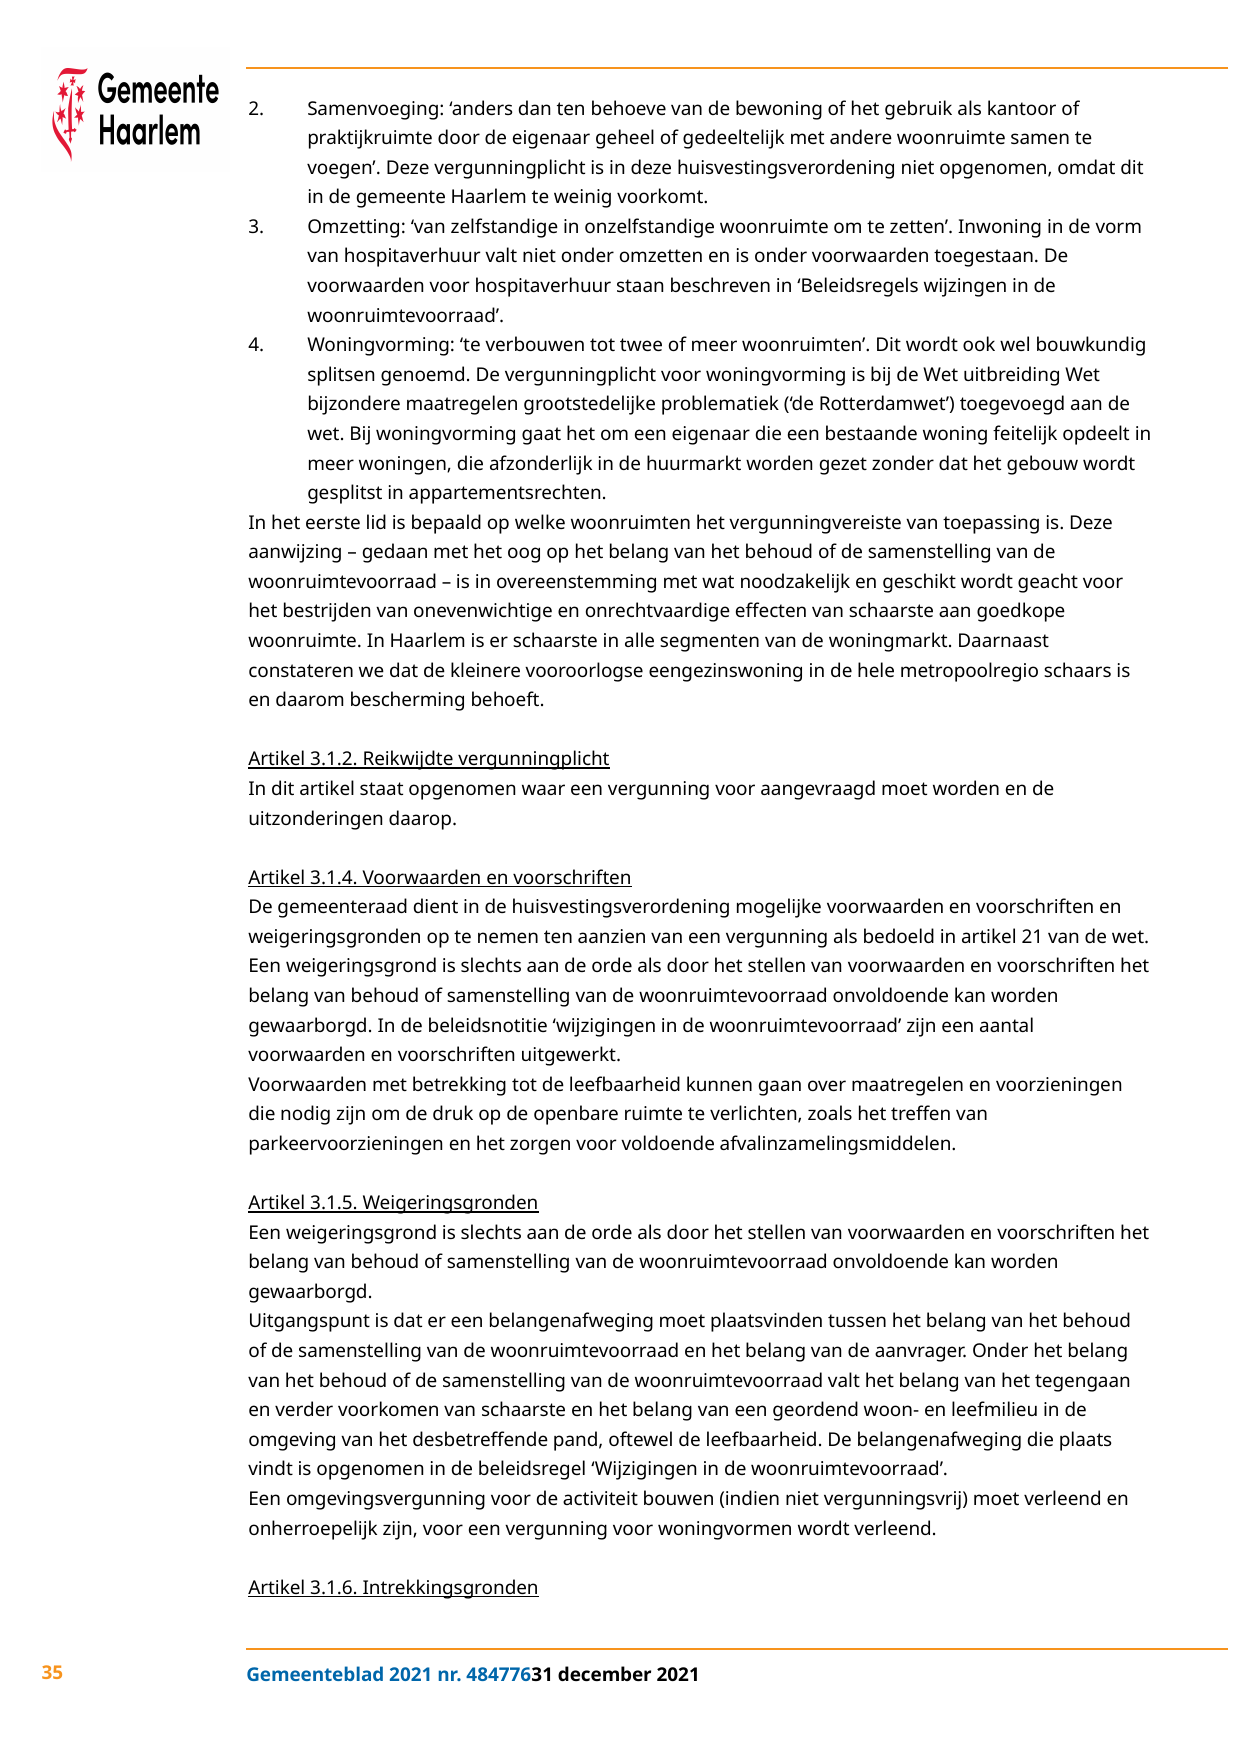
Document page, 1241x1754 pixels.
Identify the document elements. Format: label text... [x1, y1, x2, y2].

list Samenvoeging: ‘anders dan ten behoeve van de bewoning of het gebruik als kantoor of praktijkruimte door de eigenaar geheel of gedeeltelijk met andere woonruimte samen te voegen’. Deze vergunningplicht is in deze huisvestingsverordening niet opgenomen, omdat dit in de gemeente Haarlem te weinig voorkomt. [248, 95, 1152, 209]
text Voorwaarden met betrekking tot de leefbaarheid kunnen gaan over maatregelen en voorzieningen die nodig zijn om de druk op de openbare ruimte te verlichten, zoals het treffen van parkeervoorzieningen en het zorgen voor voldoende afvalinzamelingsmiddelen. [248, 1071, 1152, 1156]
text Artikel 3.1.6. Intrekkingsgronden [248, 1574, 1152, 1600]
text De gemeenteraad dient in de huisvestingsverordening mogelijke voorwaarden en voorschriften en weigeringsgronden op te nemen ten aanzien van een vergunning als bedoeld in artikel 21 van de wet. Een weigeringsgrond is slechts aan de orde als door het stellen van voorwaarden en voorschriften het belang van behoud of samenstelling van de woonruimtevoorraad onvoldoende kan worden gewaarborgd. In de beleidsnotitie ‘wijzigingen in de woonruimtevoorraad’ zijn een aantal voorwaarden en voorschriften uitgewerkt. [248, 893, 1152, 1067]
text Uitgangspunt is dat er een belangenafweging moet plaatsvinden tussen het belang van het behoud of de samenstelling van de woonruimtevoorraad en het belang van de aanvrager. Onder het belang van het behoud of de samenstelling van de woonruimtevoorraad valt het belang van het tegengaan en verder voorkomen van schaarste en het belang van een geordend woon- en leefmilieu in de omgeving van het desbetreffende pand, oftewel de leefbaarheid. De belangenafweging die plaats vindt is opgenomen in de beleidsregel ‘Wijzigingen in de woonruimtevoorraad’. [248, 1308, 1152, 1481]
text Artikel 3.1.5. Weigeringsgronden [248, 1189, 1152, 1215]
text Artikel 3.1.2. Reikwijdte vergunningplicht [248, 746, 1152, 771]
list Woningvorming: ‘te verbouwen tot twee of meer woonruimten’. Dit wordt ook wel bouwkundig splitsen genoemd. De vergunningplicht voor woningvorming is bij de Wet uitbreiding Wet bijzondere maatregelen grootstedelijke problematiek (‘de Rotterdamwet’) toegevoegd aan de wet. Bij woningvorming gaat het om een eigenaar die een bestaande woning feitelijk opdeelt in meer woningen, die afzonderlijk in de huurmarkt worden gezet zonder dat het gebouw wordt gesplitst in appartementsrechten. [248, 331, 1152, 505]
text Een weigeringsgrond is slechts aan de orde als door het stellen van voorwaarden en voorschriften het belang van behoud of samenstelling van de woonruimtevoorraad onvoldoende kan worden gewaarborgd. [248, 1219, 1152, 1304]
text Artikel 3.1.4. Voorwaarden en voorschriften [248, 864, 1152, 890]
picture [41, 47, 231, 172]
text In het eerste lid is bepaald op welke woonruimten het vergunningvereiste van toepassing is. Deze aanwijzing – gedaan met het oog op het belang van het behoud of de samenstelling van de woonruimtevoorraad – is in overeenstemming met wat noodzakelijk en geschikt wordt geacht voor het bestrijden van onevenwichtige en onrechtvaardige effecten van schaarste aan goedkope woonruimte. In Haarlem is er schaarste in alle segmenten van de woningmarkt. Daarnaast constateren we dat de kleinere vooroorlogse eengezinswoning in de hele metropoolregio schaars is en daarom bescherming behoeft. [248, 509, 1152, 712]
text Een omgevingsvergunning voor de activiteit bouwen (indien niet vergunningsvrij) moet verleend en onherroepelijk zijn, voor een vergunning voor woningvormen wordt verleend. [248, 1485, 1152, 1541]
text In dit artikel staat opgenomen waar een vergunning voor aangevraagd moet worden en de uitzonderingen daarop. [248, 775, 1152, 831]
list Omzetting: ‘van zelfstandige in onzelfstandige woonruimte om te zetten’. Inwoning in de vorm van hospitaverhuur valt niet onder omzetten en is onder voorwaarden toegestaan. De voorwaarden voor hospitaverhuur staan beschreven in ‘Beleidsregels wijzingen in de woonruimtevoorraad’. [248, 213, 1152, 328]
